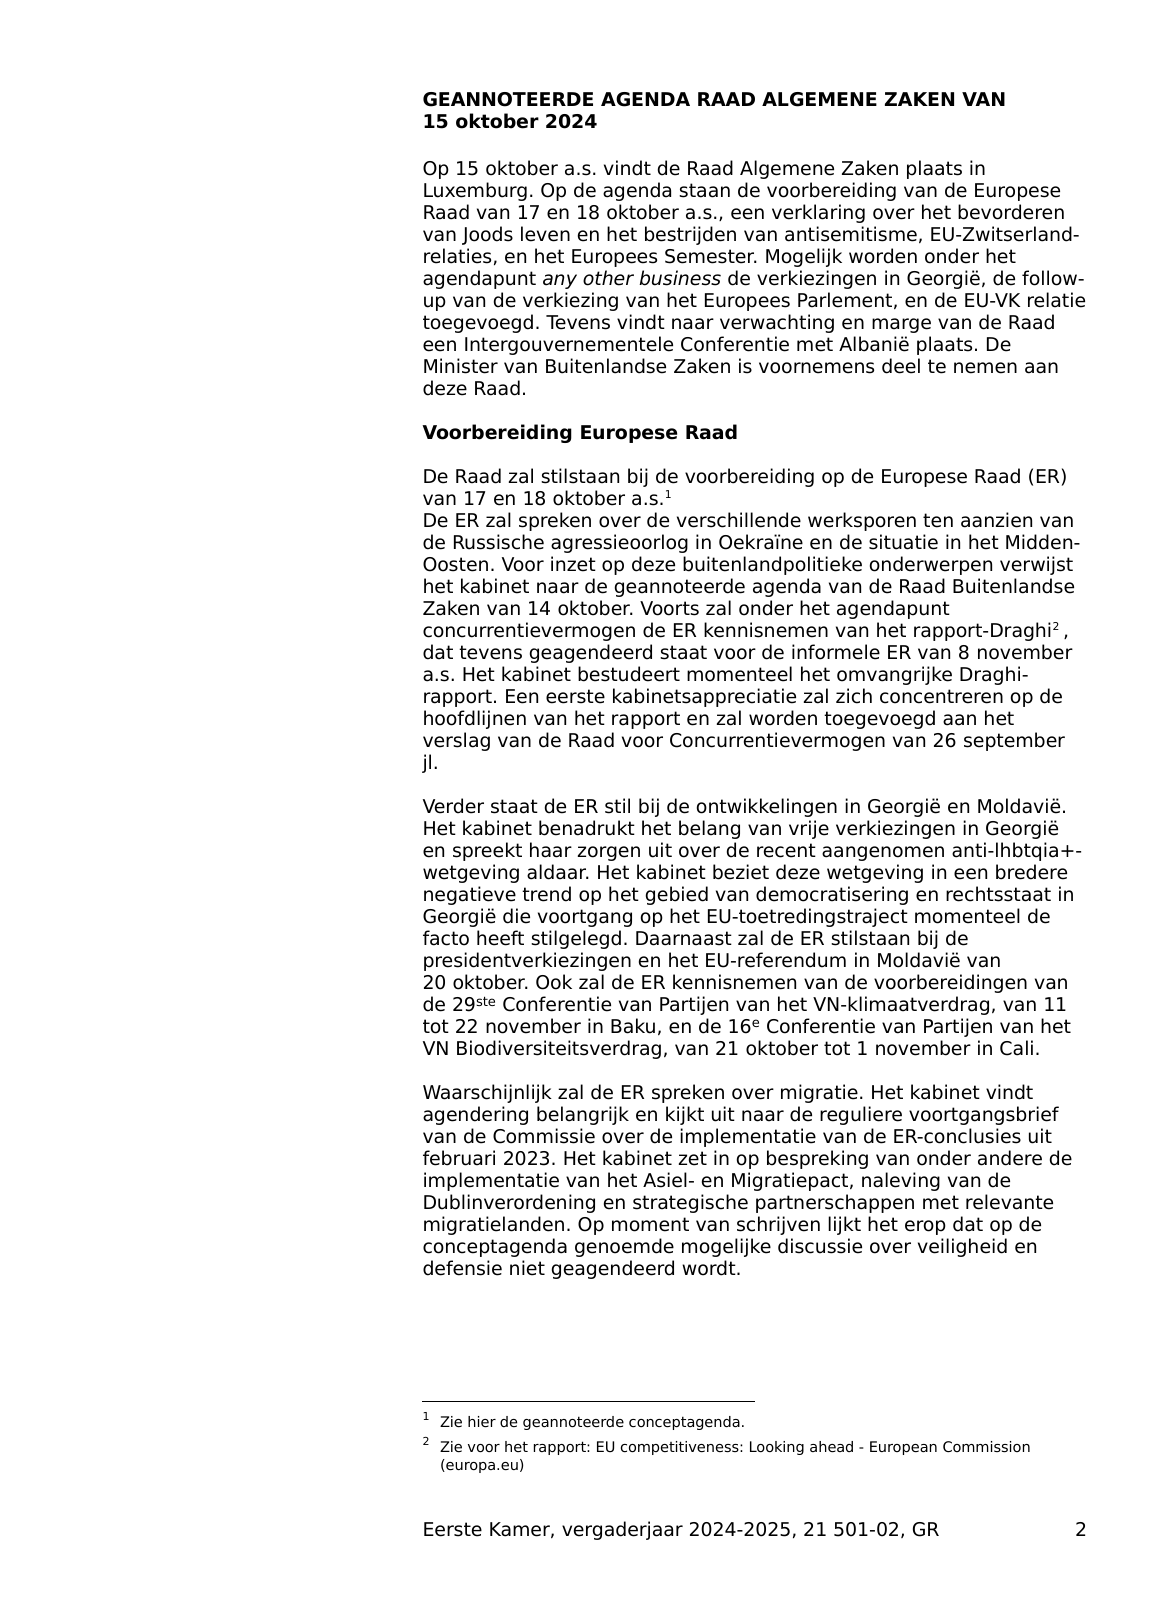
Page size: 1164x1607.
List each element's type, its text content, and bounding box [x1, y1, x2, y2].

subtitle Voorbereiding Europese Raad [422, 422, 1087, 444]
text Zie voor het rapport: EU competitiveness: Looking ahead - European Commission (europa.eu) [422, 1435, 1087, 1474]
text Zie hier de geannoteerde conceptagenda. [422, 1410, 1087, 1432]
subtitle GEANNOTEERDE AGENDA RAAD ALGEMENE ZAKEN VAN 15 oktober 2024 [422, 89, 1087, 133]
text De Raad zal stilstaan bij de voorbereiding op de Europese Raad (ER) van 17 en 18 oktober a.s. [422, 466, 1087, 510]
text Op 15 oktober a.s. vindt de Raad Algemene Zaken plaats in Luxemburg. Op de agenda staan de voorbereiding van de Europese Raad van 17 en 18 oktober a.s., een verklaring over het bevorderen van Joods leven en het bestrijden van antisemitisme, EU-Zwitserland-relaties, en het Europees Semester. Mogelijk worden onder het agendapunt any other business de verkiezingen in Georgië, de follow-up van de verkiezing van het Europees Parlement, en de EU-VK relatie toegevoegd. Tevens vindt naar verwachting en marge van de Raad een Intergouvernementele Conferentie met Albanië plaats. De Minister van Buitenlandse Zaken is voornemens deel te nemen aan deze Raad. [422, 158, 1087, 400]
text Verder staat de ER stil bij de ontwikkelingen in Georgië en Moldavië. Het kabinet benadrukt het belang van vrije verkiezingen in Georgië en spreekt haar zorgen uit over de recent aangenomen anti-lhbtqia+-wetgeving aldaar. Het kabinet beziet deze wetgeving in een bredere negatieve trend op het gebied van democratisering en rechtsstaat in Georgië die voortgang op het EU-toetredingstraject momenteel de facto heeft stilgelegd. Daarnaast zal de ER stilstaan bij de presidentverkiezingen en het EU-referendum in Moldavië van 20 oktober. Ook zal de ER kennisnemen van de voorbereidingen van de 29ste Conferentie van Partijen van het VN-klimaatverdrag, van 11 tot 22 november in Baku, en de 16e Conferentie van Partijen van het VN Biodiversiteitsverdrag, van 21 oktober tot 1 november in Cali. [422, 796, 1087, 1060]
text Waarschijnlijk zal de ER spreken over migratie. Het kabinet vindt agendering belangrijk en kijkt uit naar de reguliere voortgangsbrief van de Commissie over de implementatie van de ER-conclusies uit februari 2023. Het kabinet zet in op bespreking van onder andere de implementatie van het Asiel- en Migratiepact, naleving van de Dublinverordening en strategische partnerschappen met relevante migratielanden. Op moment van schrijven lijkt het erop dat op de conceptagenda genoemde mogelijke discussie over veiligheid en defensie niet geagendeerd wordt. [422, 1082, 1087, 1280]
text De ER zal spreken over de verschillende werksporen ten aanzien van de Russische agressieoorlog in Oekraïne en de situatie in het Midden-Oosten. Voor inzet op deze buitenlandpolitieke onderwerpen verwijst het kabinet naar de geannoteerde agenda van de Raad Buitenlandse Zaken van 14 oktober. Voorts zal onder het agendapunt concurrentievermogen de ER kennisnemen van het rapport-Draghi, dat tevens geagendeerd staat voor de informele ER van 8 november a.s. Het kabinet bestudeert momenteel het omvangrijke Draghi-rapport. Een eerste kabinetsappreciatie zal zich concentreren op de hoofdlijnen van het rapport en zal worden toegevoegd aan het verslag van de Raad voor Concurrentievermogen van 26 september jl. [422, 510, 1087, 774]
